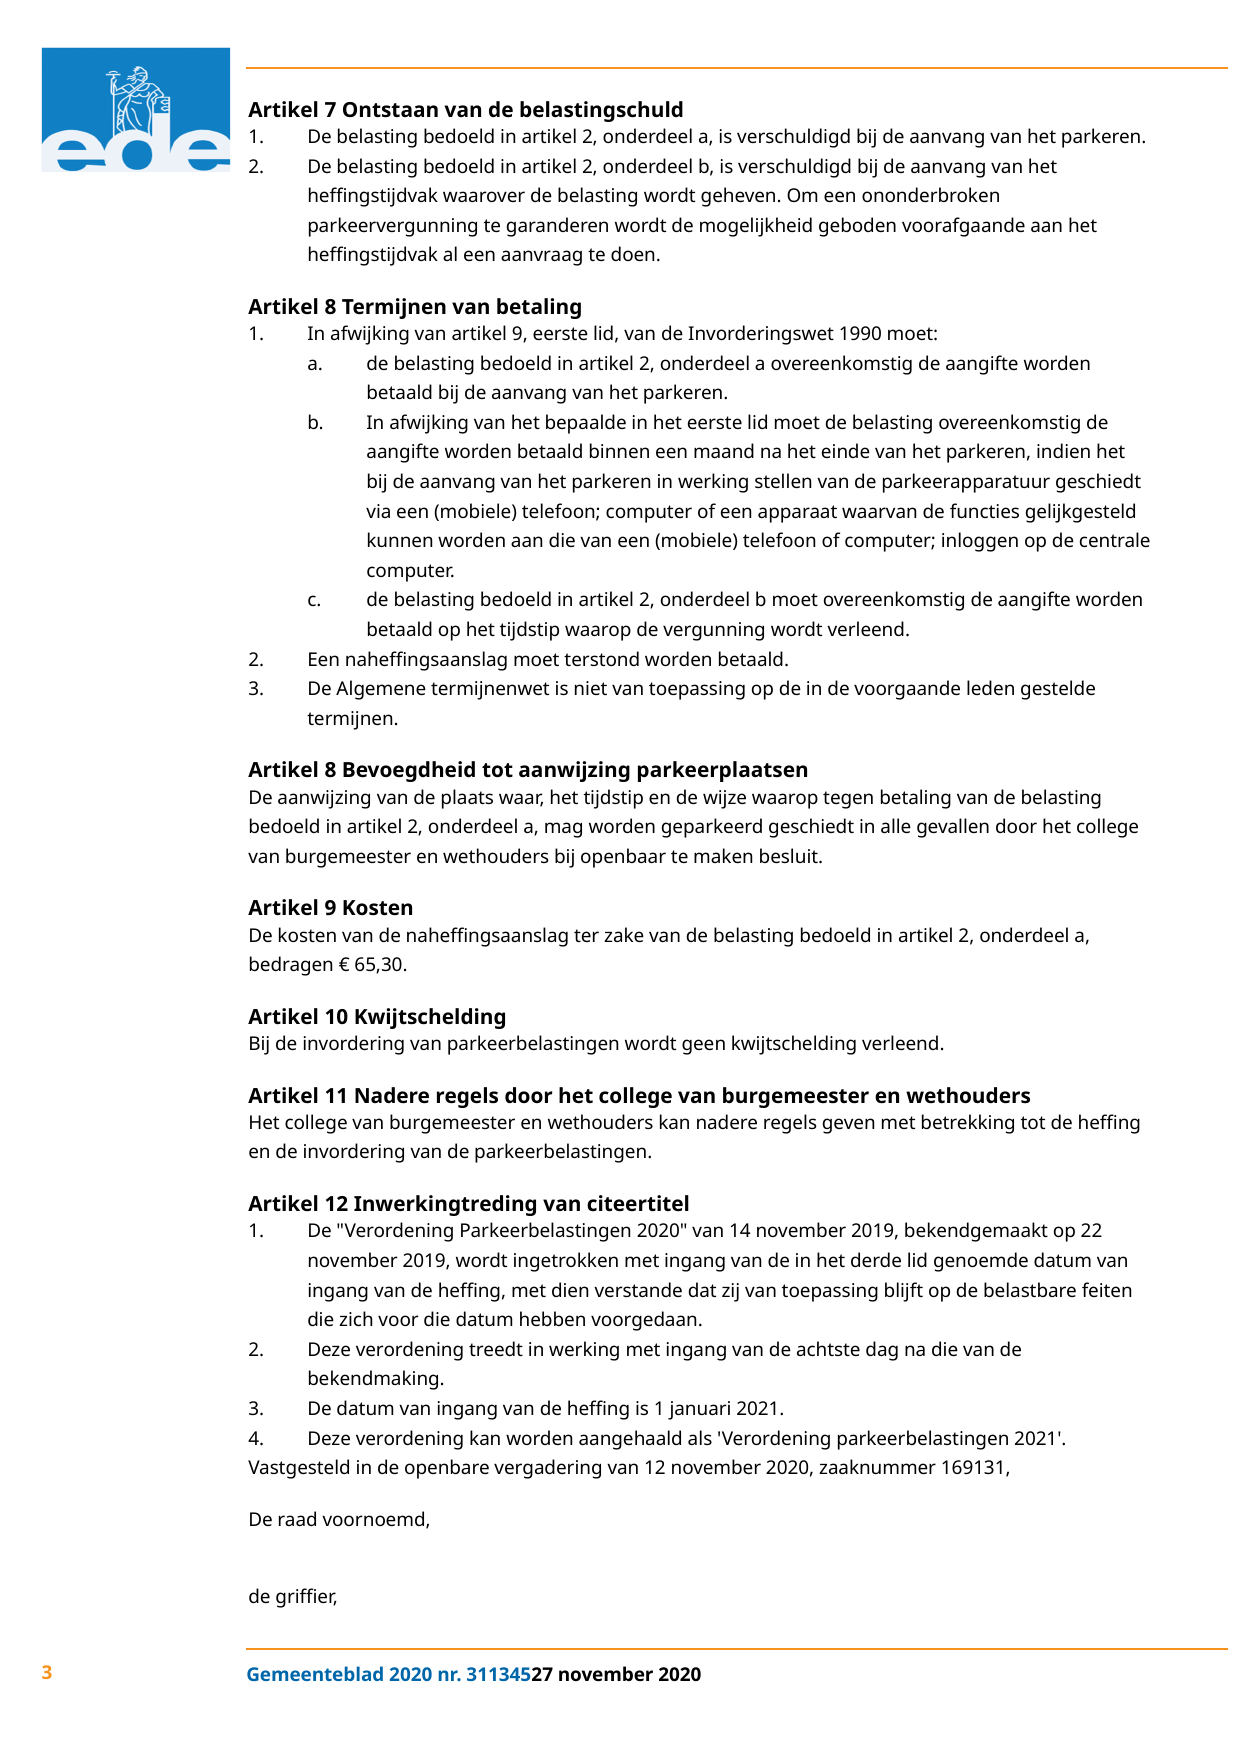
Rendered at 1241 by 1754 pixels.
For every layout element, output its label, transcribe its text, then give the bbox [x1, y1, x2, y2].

list De belasting bedoeld in artikel 2, onderdeel b, is verschuldigd bij de aanvang van het heffingstijdvak waarover de belasting wordt geheven. Om een ononderbroken parkeervergunning te garanderen wordt de mogelijkheid geboden voorafgaande aan het heffingstijdvak al een aanvraag te doen. [248, 153, 1152, 267]
text Artikel 10 Kwijtschelding [248, 1002, 1152, 1030]
text Artikel 9 Kosten [248, 893, 1152, 922]
list De Algemene termijnenwet is niet van toepassing op de in de voorgaande leden gestelde termijnen. [248, 675, 1152, 731]
list De belasting bedoeld in artikel 2, onderdeel a, is verschuldigd bij de aanvang van het parkeren. [248, 123, 1152, 149]
text Artikel 12 Inwerkingtreding van citeertitel [248, 1189, 1152, 1218]
list de belasting bedoeld in artikel 2, onderdeel b moet overeenkomstig de aangifte worden betaald op het tijdstip waarop de vergunning wordt verleend. [307, 587, 1152, 642]
list De "Verordening Parkeerbelastingen 2020" van 14 november 2019, bekendgemaakt op 22 november 2019, wordt ingetrokken met ingang van de in het derde lid genoemde datum van ingang van de heffing, met dien verstande dat zij van toepassing blijft op de belastbare feiten die zich voor die datum hebben voorgedaan. [248, 1218, 1152, 1332]
text Artikel 8 Termijnen van betaling [248, 292, 1152, 320]
list Deze verordening treedt in werking met ingang van de achtste dag na die van de bekendmaking. [248, 1336, 1152, 1391]
text Vastgesteld in de openbare vergadering van 12 november 2020, zaaknummer 169131, [248, 1454, 1152, 1480]
list De datum van ingang van de heffing is 1 januari 2021. [248, 1395, 1152, 1421]
text Artikel 8 Bevoegdheid tot aanwijzing parkeerplaatsen [248, 755, 1152, 784]
text Artikel 7 Ontstaan van de belastingschuld [248, 95, 1152, 123]
text de griffier, [248, 1583, 1152, 1609]
list Deze verordening kan worden aangehaald als 'Verordening parkeerbelastingen 2021'. [248, 1425, 1152, 1450]
picture [41, 47, 231, 172]
text Artikel 11 Nadere regels door het college van burgemeester en wethouders [248, 1081, 1152, 1109]
text De aanwijzing van de plaats waar, het tijdstip en de wijze waarop tegen betaling van de belasting bedoeld in artikel 2, onderdeel a, mag worden geparkeerd geschiedt in alle gevallen door het college van burgemeester en wethouders bij openbaar te maken besluit. [248, 784, 1152, 869]
list In afwijking van artikel 9, eerste lid, van de Invorderingswet 1990 moet: [248, 320, 1152, 346]
text De raad voornoemd, [248, 1506, 1152, 1531]
text Het college van burgemeester en wethouders kan nadere regels geven met betrekking tot de heffing en de invordering van de parkeerbelastingen. [248, 1109, 1152, 1164]
list Een naheffingsaanslag moet terstond worden betaald. [248, 646, 1152, 672]
text Bij de invordering van parkeerbelastingen wordt geen kwijtschelding verleend. [248, 1030, 1152, 1056]
list de belasting bedoeld in artikel 2, onderdeel a overeenkomstig de aangifte worden betaald bij de aanvang van het parkeren. [307, 350, 1152, 405]
list In afwijking van het bepaalde in het eerste lid moet de belasting overeenkomstig de aangifte worden betaald binnen een maand na het einde van het parkeren, indien het bij de aanvang van het parkeren in werking stellen van de parkeerapparatuur geschiedt via een (mobiele) telefoon; computer of een apparaat waarvan de functies gelijkgesteld kunnen worden aan die van een (mobiele) telefoon of computer; inloggen op de centrale computer. [307, 409, 1152, 583]
text De kosten van de naheffingsaanslag ter zake van de belasting bedoeld in artikel 2, onderdeel a, bedragen € 65,30. [248, 922, 1152, 977]
